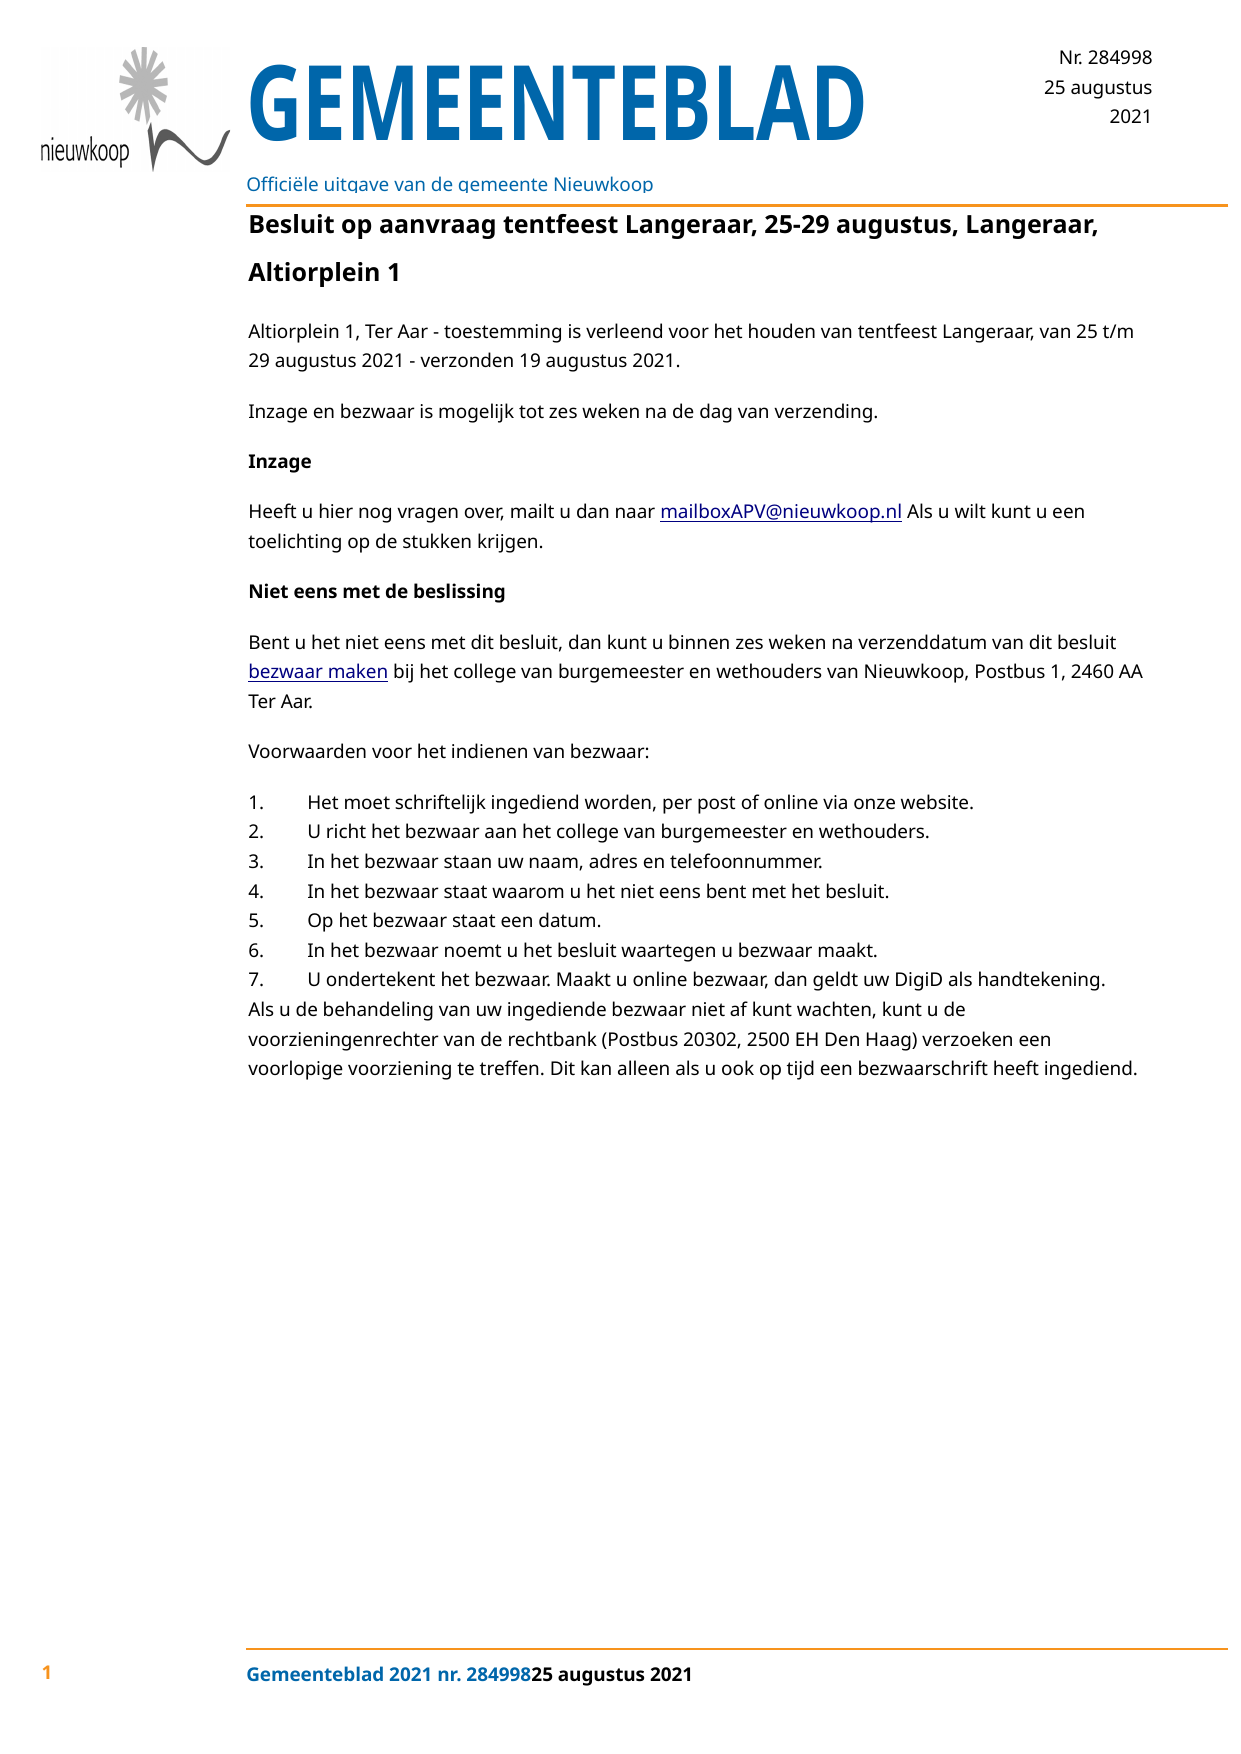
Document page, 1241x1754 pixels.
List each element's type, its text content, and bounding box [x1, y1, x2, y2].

list Het moet schriftelijk ingediend worden, per post of online via onze website. [248, 789, 1152, 815]
text Bent u het niet eens met dit besluit, dan kunt u binnen zes weken na verzenddatum van dit besluit bezwaar maken bij het college van burgemeester en wethouders van Nieuwkoop, Postbus 1, 2460 AA Ter Aar. [248, 629, 1152, 714]
text Heeft u hier nog vragen over, mailt u dan naar mailboxAPV@nieuwkoop.nl Als u wilt kunt u een toelichting op de stukken krijgen. [248, 499, 1152, 554]
text Als u de behandeling van uw ingediende bezwaar niet af kunt wachten, kunt u de voorzieningenrechter van de rechtbank (Postbus 20302, 2500 EH Den Haag) verzoeken een voorlopige voorziening te treffen. Dit kan alleen als u ook op tijd een bezwaarschrift heeft ingediend. [248, 996, 1152, 1081]
list In het bezwaar noemt u het besluit waartegen u bezwaar maakt. [248, 937, 1152, 963]
picture [41, 47, 231, 172]
text Altiorplein 1, Ter Aar - toestemming is verleend voor het houden van tentfeest Langeraar, van 25 t/m 29 augustus 2021 - verzonden 19 augustus 2021. [248, 318, 1152, 373]
list In het bezwaar staat waarom u het niet eens bent met het besluit. [248, 878, 1152, 904]
list Op het bezwaar staat een datum. [248, 907, 1152, 933]
text Inzage en bezwaar is mogelijk tot zes weken na de dag van verzending. [248, 398, 1152, 424]
text Besluit op aanvraag tentfeest Langeraar, 25-29 augustus, Langeraar, Altiorplein 1 [248, 207, 1152, 288]
text Voorwaarden voor het indienen van bezwaar: [248, 739, 1152, 764]
list U richt het bezwaar aan het college van burgemeester en wethouders. [248, 819, 1152, 844]
text Niet eens met de beslissing [248, 579, 1152, 604]
list U ondertekent het bezwaar. Maakt u online bezwaar, dan geldt uw DigiD als handtekening. [248, 967, 1152, 992]
text Inzage [248, 448, 1152, 474]
list In het bezwaar staan uw naam, adres en telefoonnummer. [248, 848, 1152, 874]
